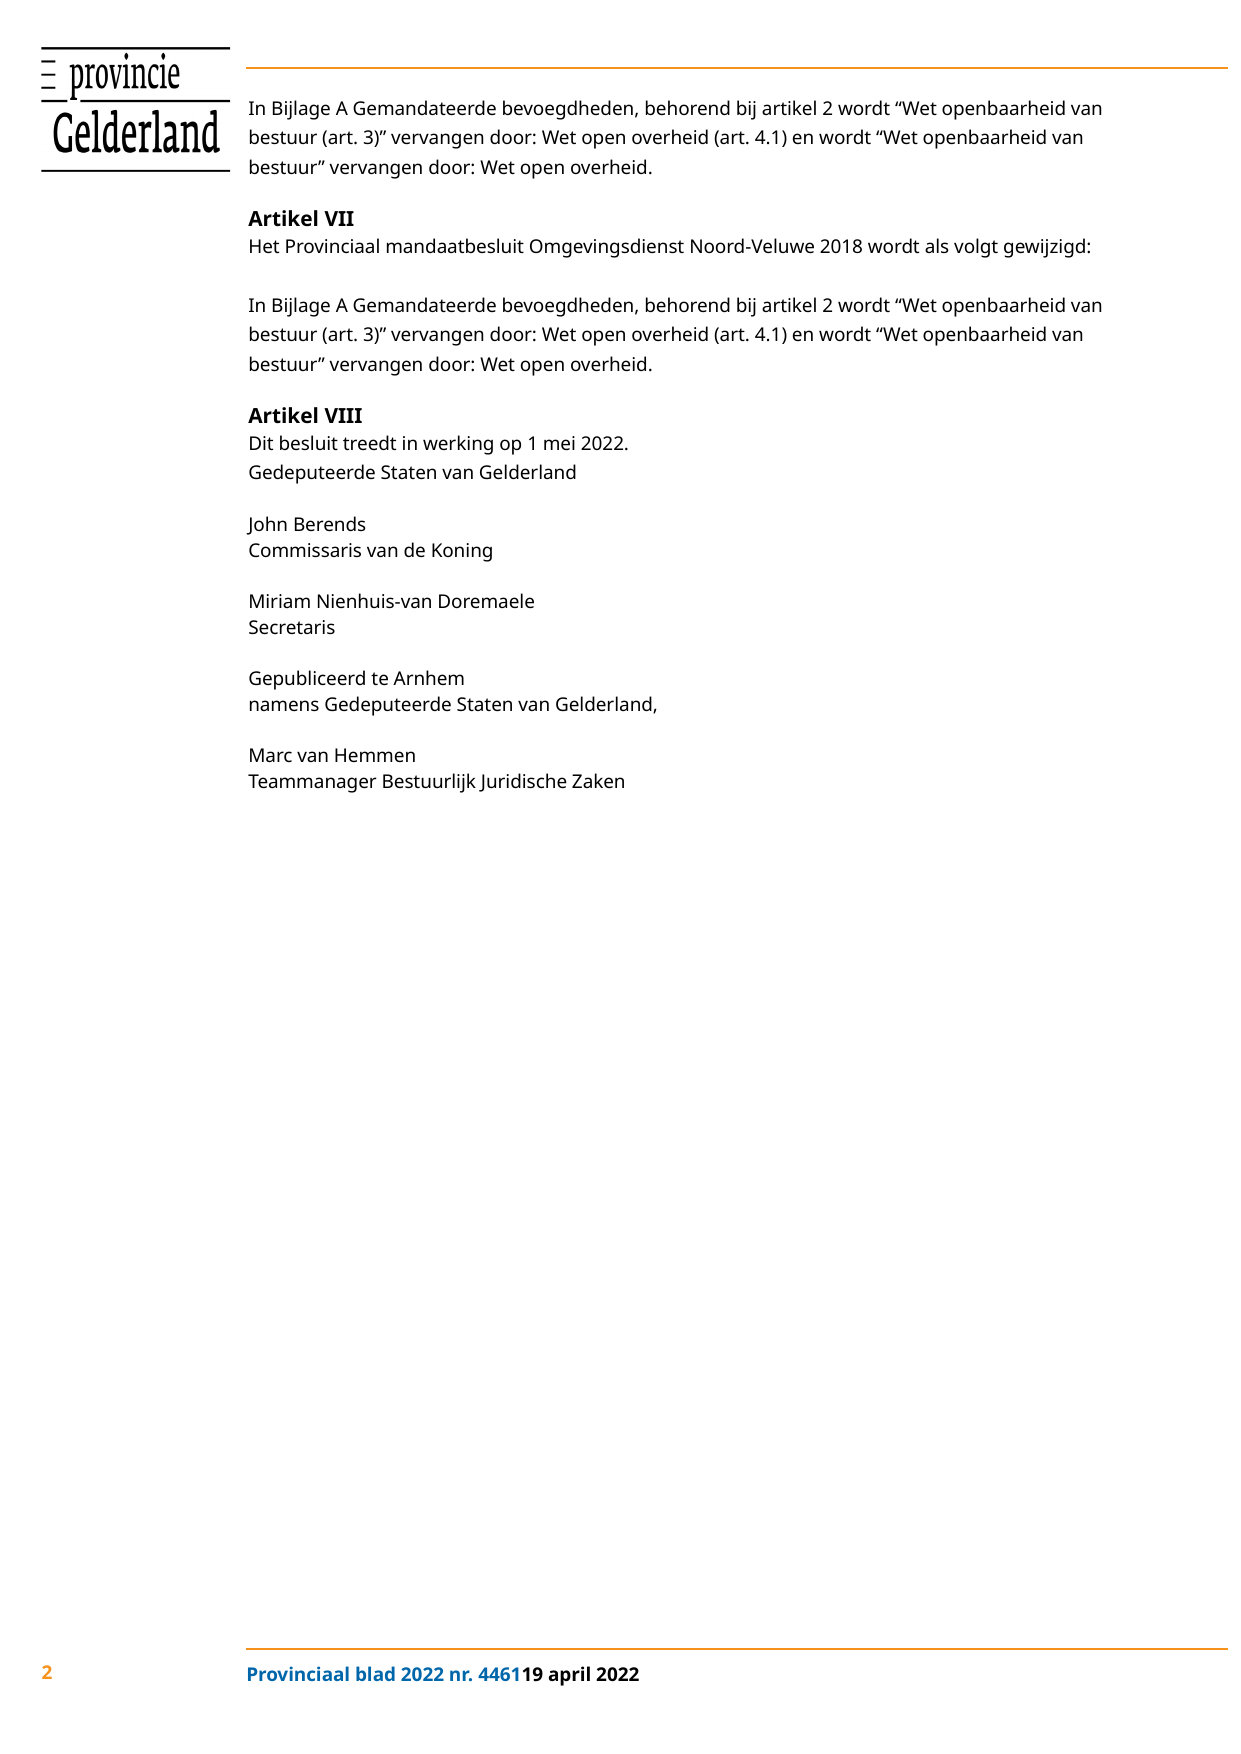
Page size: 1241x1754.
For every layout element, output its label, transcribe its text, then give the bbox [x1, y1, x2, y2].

picture [41, 47, 231, 172]
text Artikel VII [248, 204, 1152, 233]
text Dit besluit treedt in werking op 1 mei 2022. [248, 430, 1152, 456]
text In Bijlage A Gemandateerde bevoegdheden, behorend bij artikel 2 wordt “Wet openbaarheid van bestuur (art. 3)” vervangen door: Wet open overheid (art. 4.1) en wordt “Wet openbaarheid van bestuur” vervangen door: Wet open overheid. [248, 95, 1152, 180]
text Marc van Hemmen [248, 743, 1152, 768]
text Het Provinciaal mandaatbesluit Omgevingsdienst Noord-Veluwe 2018 wordt als volgt gewijzigd: [248, 233, 1152, 258]
text Artikel VIII [248, 402, 1152, 430]
text John Berends [248, 511, 1152, 537]
text Gepubliceerd te Arnhem [248, 665, 1152, 691]
text Gedeputeerde Staten van Gelderland [248, 459, 1152, 485]
text Teammanager Bestuurlijk Juridische Zaken [248, 768, 1152, 794]
text Commissaris van de Koning [248, 537, 1152, 562]
text Secretaris [248, 614, 1152, 640]
text namens Gedeputeerde Staten van Gelderland, [248, 691, 1152, 717]
text In Bijlage A Gemandateerde bevoegdheden, behorend bij artikel 2 wordt “Wet openbaarheid van bestuur (art. 3)” vervangen door: Wet open overheid (art. 4.1) en wordt “Wet openbaarheid van bestuur” vervangen door: Wet open overheid. [248, 292, 1152, 377]
text Miriam Nienhuis-van Doremaele [248, 588, 1152, 614]
